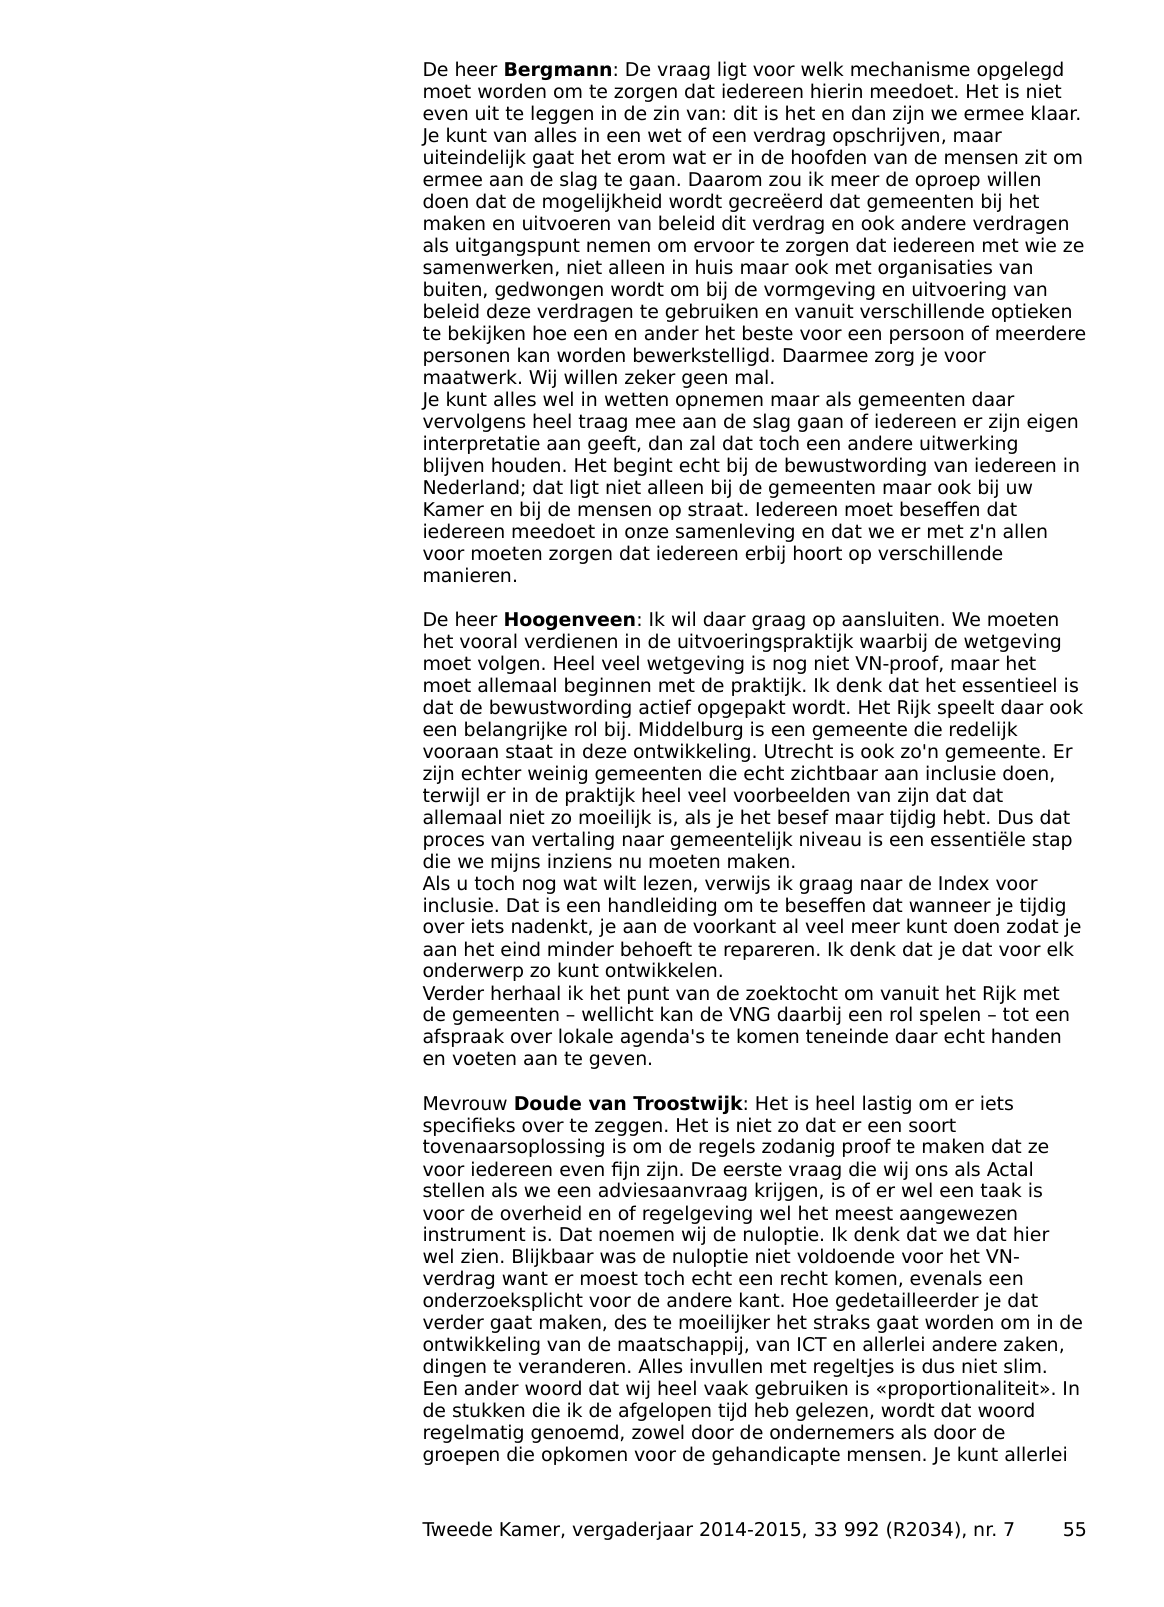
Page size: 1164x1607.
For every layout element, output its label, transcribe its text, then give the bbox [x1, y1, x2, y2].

text Een ander woord dat wij heel vaak gebruiken is «proportionaliteit». In de stukken die ik de afgelopen tijd heb gelezen, wordt dat woord regelmatig genoemd, zowel door de ondernemers als door de groepen die opkomen voor de gehandicapte mensen. Je kunt allerlei [422, 1378, 1087, 1466]
text De heer Hoogenveen: Ik wil daar graag op aansluiten. We moeten het vooral verdienen in de uitvoeringspraktijk waarbij de wetgeving moet volgen. Heel veel wetgeving is nog niet VN-proof, maar het moet allemaal beginnen met de praktijk. Ik denk dat het essentieel is dat de bewustwording actief opgepakt wordt. Het Rijk speelt daar ook een belangrijke rol bij. Middelburg is een gemeente die redelijk vooraan staat in deze ontwikkeling. Utrecht is ook zo'n gemeente. Er zijn echter weinig gemeenten die echt zichtbaar aan inclusie doen, terwijl er in de praktijk heel veel voorbeelden van zijn dat dat allemaal niet zo moeilijk is, als je het besef maar tijdig hebt. Dus dat proces van vertaling naar gemeentelijk niveau is een essentiële stap die we mijns inziens nu moeten maken. [422, 609, 1087, 872]
text Verder herhaal ik het punt van de zoektocht om vanuit het Rijk met de gemeenten – wellicht kan de VNG daarbij een rol spelen – tot een afspraak over lokale agenda's te komen teneinde daar echt handen en voeten aan te geven. [422, 982, 1087, 1070]
text Als u toch nog wat wilt lezen, verwijs ik graag naar de Index voor inclusie. Dat is een handleiding om te beseffen dat wanneer je tijdig over iets nadenkt, je aan de voorkant al veel meer kunt doen zodat je aan het eind minder behoeft te repareren. Ik denk dat je dat voor elk onderwerp zo kunt ontwikkelen. [422, 872, 1087, 982]
text Je kunt alles wel in wetten opnemen maar als gemeenten daar vervolgens heel traag mee aan de slag gaan of iedereen er zijn eigen interpretatie aan geeft, dan zal dat toch een andere uitwerking blijven houden. Het begint echt bij de bewustwording van iedereen in Nederland; dat ligt niet alleen bij de gemeenten maar ook bij uw Kamer en bij de mensen op straat. Iedereen moet beseffen dat iedereen meedoet in onze samenleving en dat we er met z'n allen voor moeten zorgen dat iedereen erbij hoort op verschillende manieren. [422, 389, 1087, 587]
text De heer Bergmann: De vraag ligt voor welk mechanisme opgelegd moet worden om te zorgen dat iedereen hierin meedoet. Het is niet even uit te leggen in de zin van: dit is het en dan zijn we ermee klaar. Je kunt van alles in een wet of een verdrag opschrijven, maar uiteindelijk gaat het erom wat er in de hoofden van de mensen zit om ermee aan de slag te gaan. Daarom zou ik meer de oproep willen doen dat de mogelijkheid wordt gecreëerd dat gemeenten bij het maken en uitvoeren van beleid dit verdrag en ook andere verdragen als uitgangspunt nemen om ervoor te zorgen dat iedereen met wie ze samenwerken, niet alleen in huis maar ook met organisaties van buiten, gedwongen wordt om bij de vormgeving en uitvoering van beleid deze verdragen te gebruiken en vanuit verschillende optieken te bekijken hoe een en ander het beste voor een persoon of meerdere personen kan worden bewerkstelligd. Daarmee zorg je voor maatwerk. Wij willen zeker geen mal. [422, 59, 1087, 389]
text Mevrouw Doude van Troostwijk: Het is heel lastig om er iets specifieks over te zeggen. Het is niet zo dat er een soort tovenaarsoplossing is om de regels zodanig proof te maken dat ze voor iedereen even fijn zijn. De eerste vraag die wij ons als Actal stellen als we een adviesaanvraag krijgen, is of er wel een taak is voor de overheid en of regelgeving wel het meest aangewezen instrument is. Dat noemen wij de nuloptie. Ik denk dat we dat hier wel zien. Blijkbaar was de nuloptie niet voldoende voor het VN-verdrag want er moest toch echt een recht komen, evenals een onderzoeksplicht voor de andere kant. Hoe gedetailleerder je dat verder gaat maken, des te moeilijker het straks gaat worden om in de ontwikkeling van de maatschappij, van ICT en allerlei andere zaken, dingen te veranderen. Alles invullen met regeltjes is dus niet slim. [422, 1092, 1087, 1378]
